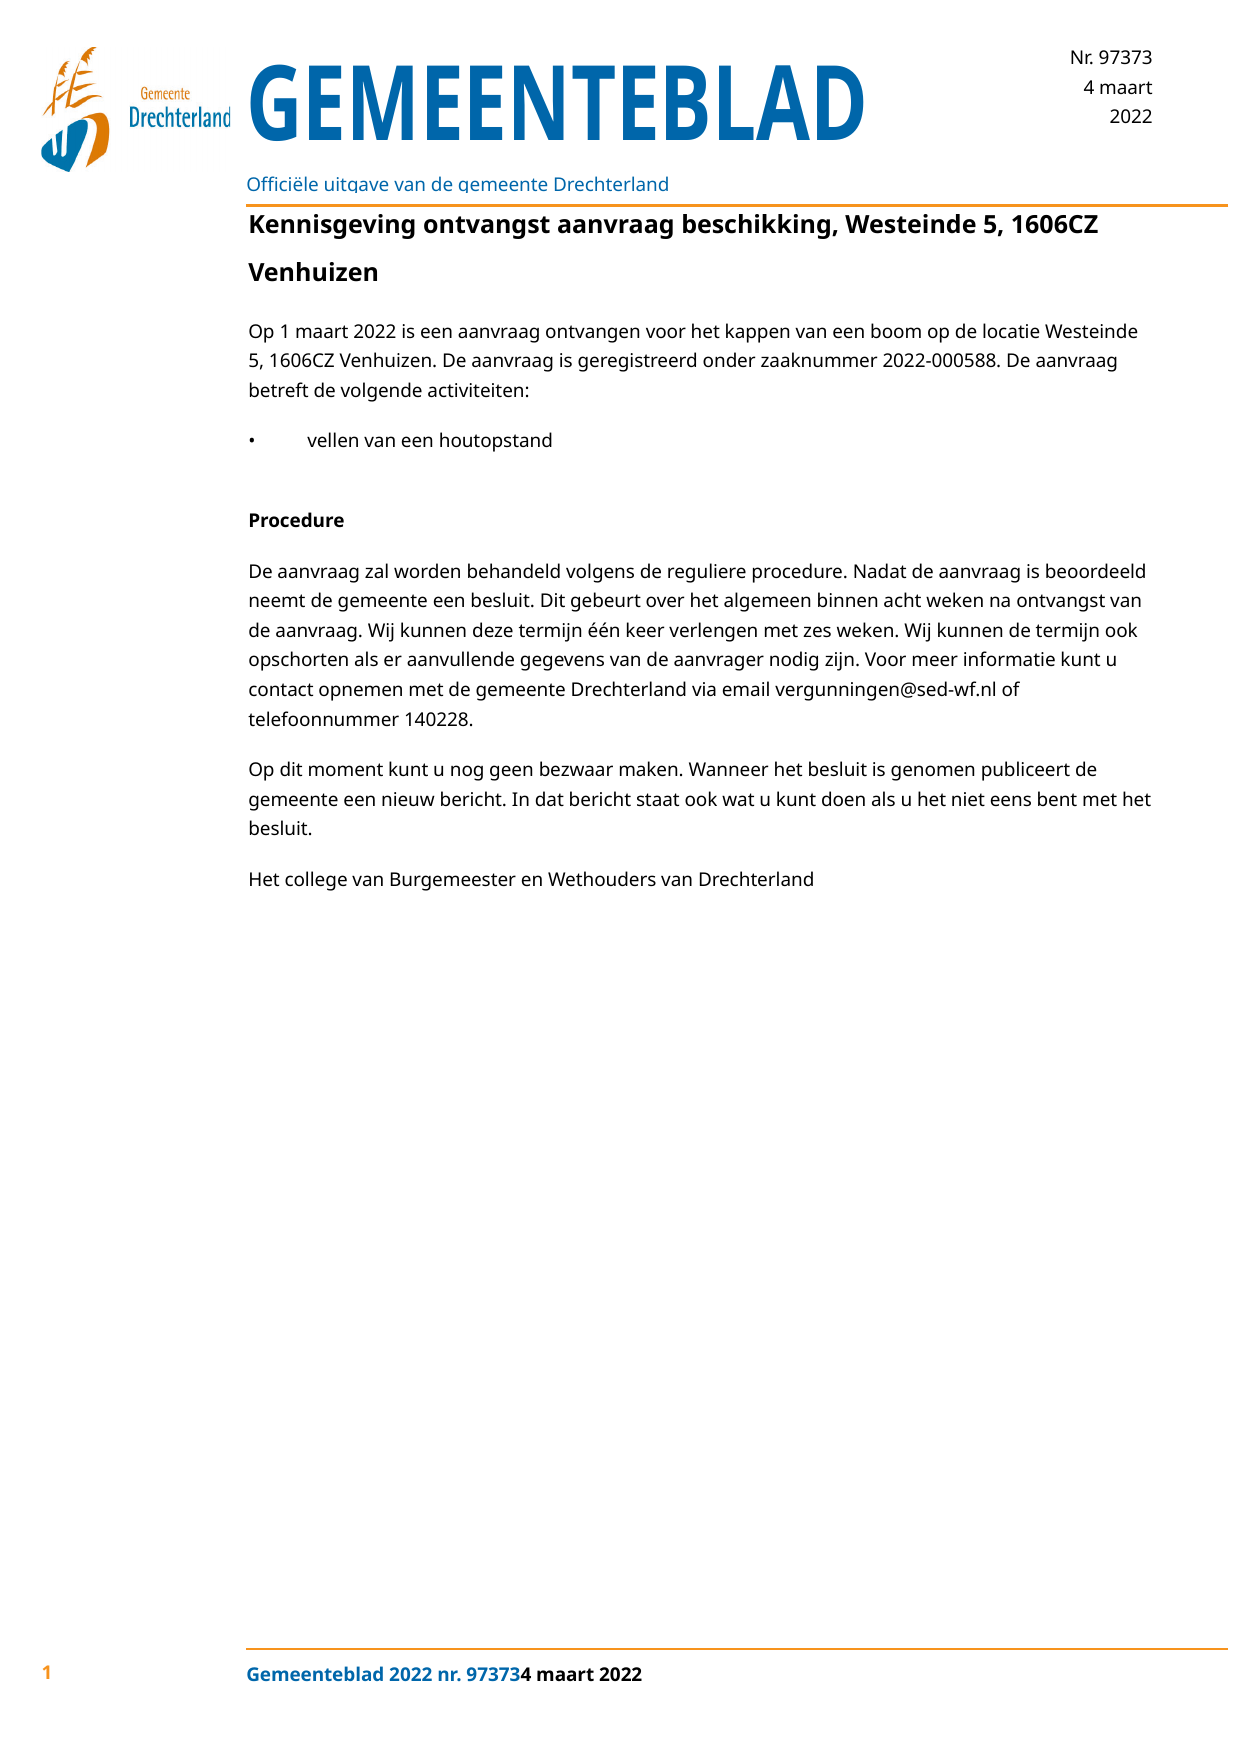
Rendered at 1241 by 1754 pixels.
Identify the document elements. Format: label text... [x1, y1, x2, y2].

text De aanvraag zal worden behandeld volgens de reguliere procedure. Nadat de aanvraag is beoordeeld neemt de gemeente een besluit. Dit gebeurt over het algemeen binnen acht weken na ontvangst van de aanvraag. Wij kunnen deze termijn één keer verlengen met zes weken. Wij kunnen de termijn ook opschorten als er aanvullende gegevens van de aanvrager nodig zijn. Voor meer informatie kunt u contact opnemen met de gemeente Drechterland via email vergunningen@sed-wf.nl of telefoonnummer 140228. [248, 558, 1152, 732]
text Procedure [248, 507, 1152, 533]
picture [226, 115, 231, 124]
list vellen van een houtopstand [248, 427, 1152, 453]
text Op 1 maart 2022 is een aanvraag ontvangen voor het kappen van een boom op de locatie Westeinde 5, 1606CZ Venhuizen. De aanvraag is geregistreerd onder zaaknummer 2022-000588. De aanvraag betreft de volgende activiteiten: [248, 318, 1152, 403]
text Op dit moment kunt u nog geen bezwaar maken. Wanneer het besluit is genomen publiceert de gemeente een nieuw bericht. In dat bericht staat ook wat u kunt doen als u het niet eens bent met het besluit. [248, 756, 1152, 841]
text Het college van Burgemeester en Wethouders van Drechterland [248, 866, 1152, 892]
text Kennisgeving ontvangst aanvraag beschikking, Westeinde 5, 1606CZ Venhuizen [248, 207, 1152, 288]
picture [41, 47, 231, 172]
picture [41, 158, 64, 172]
